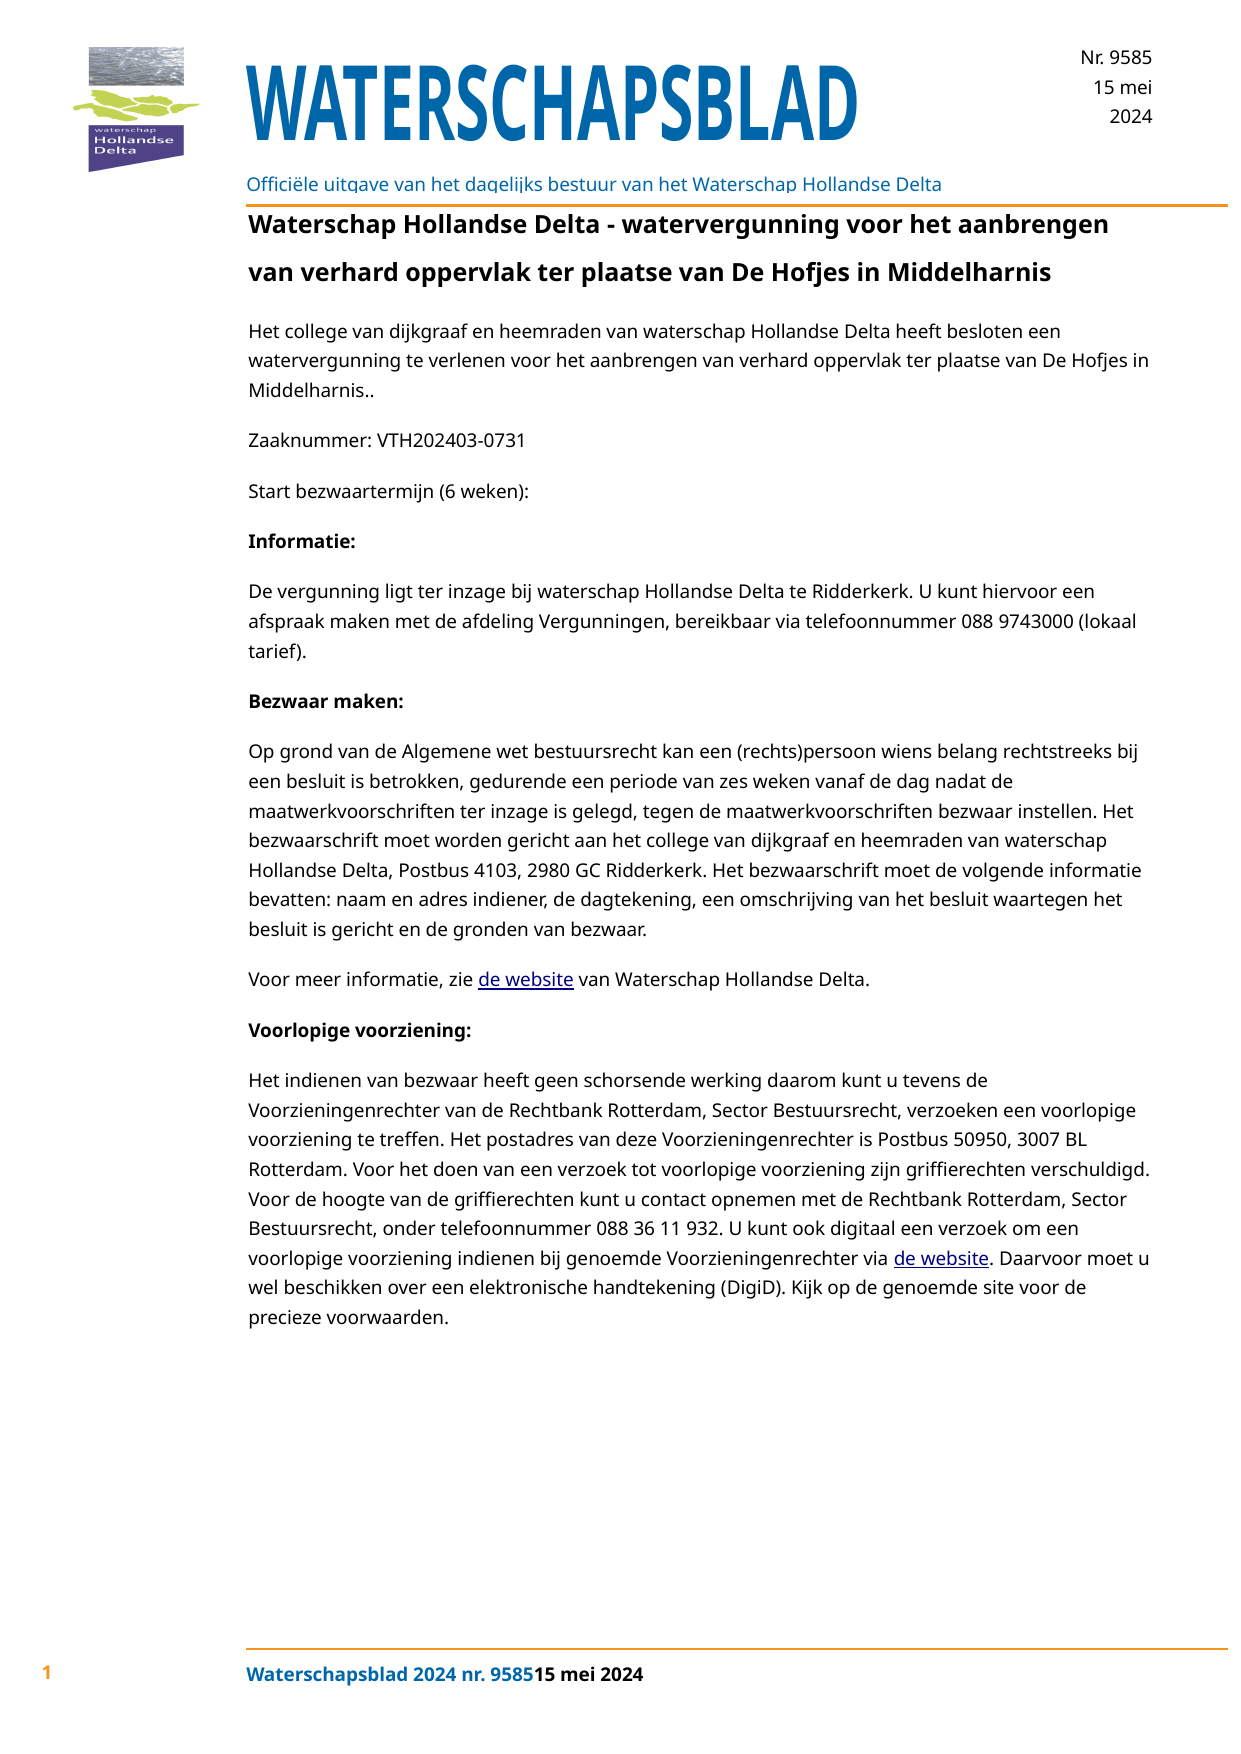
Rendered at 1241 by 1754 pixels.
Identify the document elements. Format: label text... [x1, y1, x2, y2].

text Zaaknummer: VTH202403-0731 [248, 427, 1152, 453]
text Informatie: [248, 528, 1152, 554]
text Het indienen van bezwaar heeft geen schorsende werking daarom kunt u tevens de Voorzieningenrechter van de Rechtbank Rotterdam, Sector Bestuursrecht, verzoeken een voorlopige voorziening te treffen. Het postadres van deze Voorzieningenrechter is Postbus 50950, 3007 BL Rotterdam. Voor het doen van een verzoek tot voorlopige voorziening zijn griffierechten verschuldigd. Voor de hoogte van de griffierechten kunt u contact opnemen met de Rechtbank Rotterdam, Sector Bestuursrecht, onder telefoonnummer 088 36 11 932. U kunt ook digitaal een verzoek om een voorlopige voorziening indienen bij genoemde Voorzieningenrechter via de website. Daarvoor moet u wel beschikken over een elektronische handtekening (DigiD). Kijk op de genoemde site voor de precieze voorwaarden. [248, 1067, 1152, 1330]
text Bezwaar maken: [248, 688, 1152, 714]
text Waterschap Hollandse Delta - watervergunning voor het aanbrengen van verhard oppervlak ter plaatse van De Hofjes in Middelharnis [248, 207, 1152, 288]
text Voorlopige voorziening: [248, 1017, 1152, 1043]
picture [41, 47, 231, 172]
text Start bezwaartermijn (6 weken): [248, 478, 1152, 504]
text Voor meer informatie, zie de website van Waterschap Hollandse Delta. [248, 967, 1152, 992]
text De vergunning ligt ter inzage bij waterschap Hollandse Delta te Ridderkerk. U kunt hiervoor een afspraak maken met de afdeling Vergunningen, bereikbaar via telefoonnummer 088 9743000 (lokaal tarief). [248, 579, 1152, 664]
text Het college van dijkgraaf en heemraden van waterschap Hollandse Delta heeft besloten een watervergunning te verlenen voor het aanbrengen van verhard oppervlak ter plaatse van De Hofjes in Middelharnis.. [248, 318, 1152, 403]
text Op grond van de Algemene wet bestuursrecht kan een (rechts)persoon wiens belang rechtstreeks bij een besluit is betrokken, gedurende een periode van zes weken vanaf de dag nadat de maatwerkvoorschriften ter inzage is gelegd, tegen de maatwerkvoorschriften bezwaar instellen. Het bezwaarschrift moet worden gericht aan het college van dijkgraaf en heemraden van waterschap Hollandse Delta, Postbus 4103, 2980 GC Ridderkerk. Het bezwaarschrift moet de volgende informatie bevatten: naam en adres indiener, de dagtekening, een omschrijving van het besluit waartegen het besluit is gericht en de gronden van bezwaar. [248, 739, 1152, 942]
